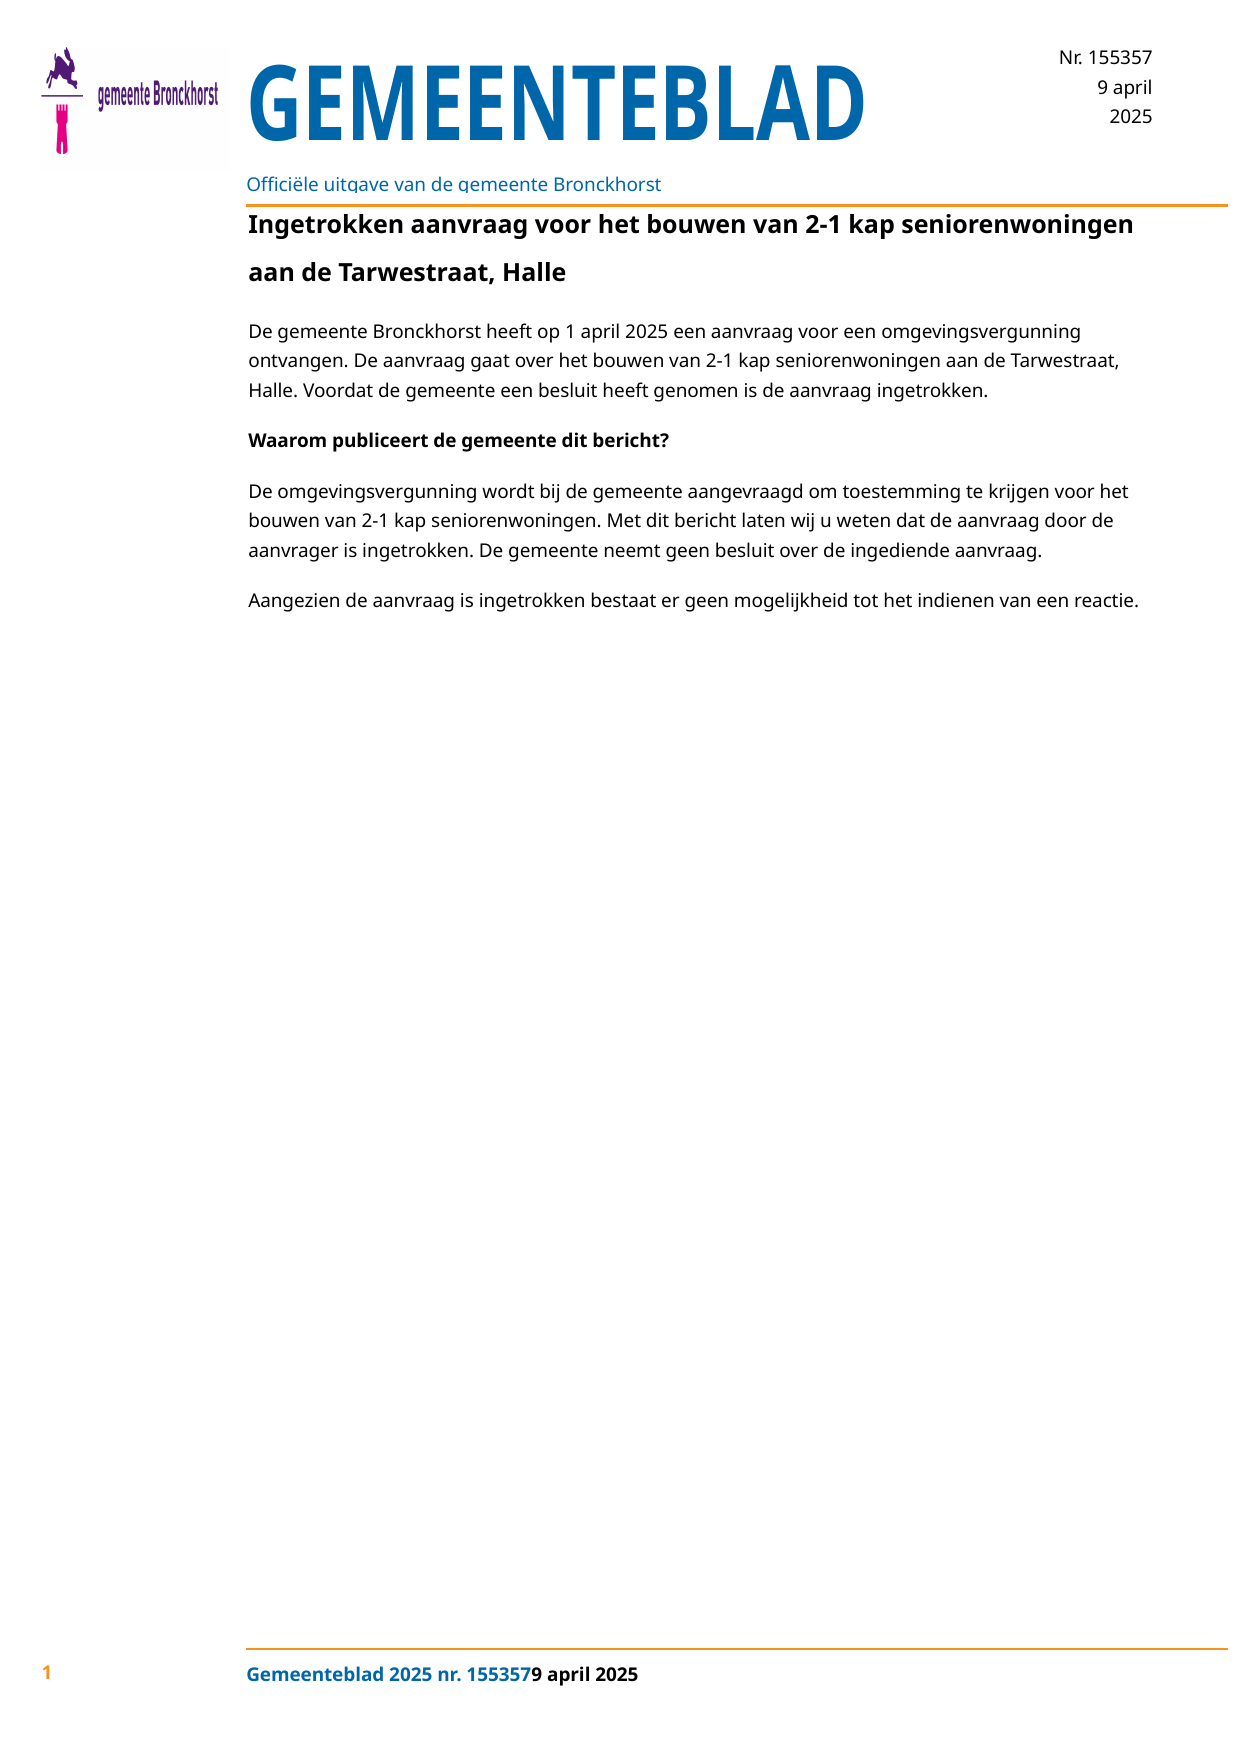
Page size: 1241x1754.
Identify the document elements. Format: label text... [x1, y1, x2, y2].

text De omgevingsvergunning wordt bij de gemeente aangevraagd om toestemming te krijgen voor het bouwen van 2-1 kap seniorenwoningen. Met dit bericht laten wij u weten dat de aanvraag door de aanvrager is ingetrokken. De gemeente neemt geen besluit over de ingediende aanvraag. [248, 478, 1152, 563]
picture [41, 47, 231, 172]
text De gemeente Bronckhorst heeft op 1 april 2025 een aanvraag voor een omgevingsvergunning ontvangen. De aanvraag gaat over het bouwen van 2-1 kap seniorenwoningen aan de Tarwestraat, Halle. Voordat de gemeente een besluit heeft genomen is de aanvraag ingetrokken. [248, 318, 1152, 403]
text Waarom publiceert de gemeente dit bericht? [248, 427, 1152, 453]
text Aangezien de aanvraag is ingetrokken bestaat er geen mogelijkheid tot het indienen van een reactie. [248, 587, 1152, 613]
text Ingetrokken aanvraag voor het bouwen van 2-1 kap seniorenwoningen aan de Tarwestraat, Halle [248, 207, 1152, 288]
